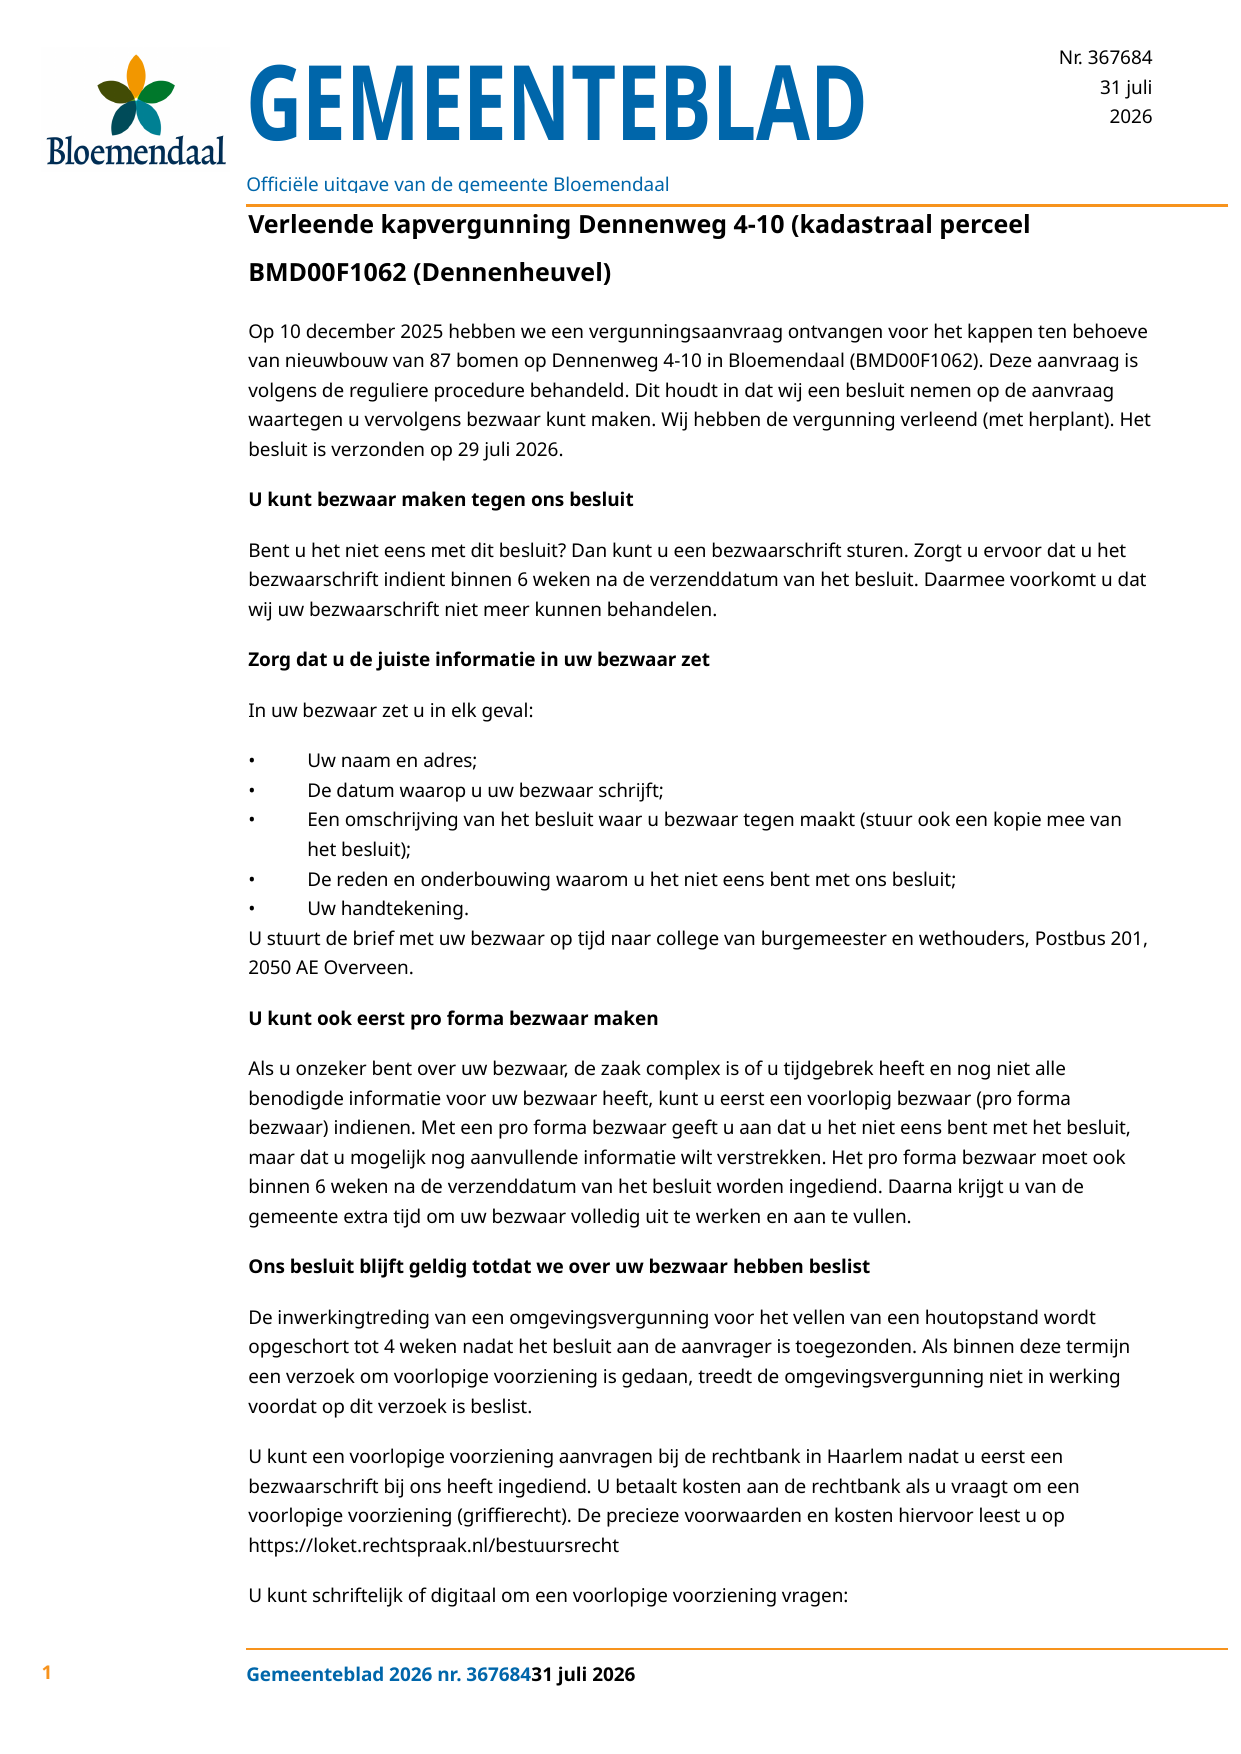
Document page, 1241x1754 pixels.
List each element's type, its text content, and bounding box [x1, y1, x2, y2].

text U kunt een voorlopige voorziening aanvragen bij de rechtbank in Haarlem nadat u eerst een bezwaarschrift bij ons heeft ingediend. U betaalt kosten aan de rechtbank als u vraagt om een voorlopige voorziening (griffierecht). De precieze voorwaarden en kosten hiervoor leest u op https://loket.rechtspraak.nl/bestuursrecht [248, 1443, 1152, 1558]
text Als u onzeker bent over uw bezwaar, de zaak complex is of u tijdgebrek heeft en nog niet alle benodigde informatie voor uw bezwaar heeft, kunt u eerst een voorlopig bezwaar (pro forma bezwaar) indienen. Met een pro forma bezwaar geeft u aan dat u het niet eens bent met het besluit, maar dat u mogelijk nog aanvullende informatie wilt verstrekken. Het pro forma bezwaar moet ook binnen 6 weken na de verzenddatum van het besluit worden ingediend. Daarna krijgt u van de gemeente extra tijd om uw bezwaar volledig uit te werken en aan te vullen. [248, 1055, 1152, 1229]
text U kunt ook eerst pro forma bezwaar maken [248, 1005, 1152, 1031]
text U kunt schriftelijk of digitaal om een voorlopige voorziening vragen: [248, 1582, 1152, 1608]
text Verleende kapvergunning Dennenweg 4-10 (kadastraal perceel BMD00F1062 (Dennenheuvel) [248, 207, 1152, 288]
text De inwerkingtreding van een omgevingsvergunning voor het vellen van een houtopstand wordt opgeschort tot 4 weken nadat het besluit aan de aanvrager is toegezonden. Als binnen deze termijn een verzoek om voorlopige voorziening is gedaan, treedt de omgevingsvergunning niet in werking voordat op dit verzoek is beslist. [248, 1304, 1152, 1419]
text Ons besluit blijft geldig totdat we over uw bezwaar hebben beslist [248, 1254, 1152, 1279]
text In uw bezwaar zet u in elk geval: [248, 697, 1152, 723]
list De datum waarop u uw bezwaar schrijft; [248, 777, 1152, 803]
list De reden en onderbouwing waarom u het niet eens bent met ons besluit; [248, 866, 1152, 892]
picture [41, 47, 231, 172]
text Op 10 december 2025 hebben we een vergunningsaanvraag ontvangen voor het kappen ten behoeve van nieuwbouw van 87 bomen op Dennenweg 4-10 in Bloemendaal (BMD00F1062). Deze aanvraag is volgens de reguliere procedure behandeld. Dit houdt in dat wij een besluit nemen op de aanvraag waartegen u vervolgens bezwaar kunt maken. Wij hebben de vergunning verleend (met herplant). Het besluit is verzonden op 29 juli 2026. [248, 318, 1152, 462]
text Bent u het niet eens met dit besluit? Dan kunt u een bezwaarschrift sturen. Zorgt u ervoor dat u het bezwaarschrift indient binnen 6 weken na de verzenddatum van het besluit. Daarmee voorkomt u dat wij uw bezwaarschrift niet meer kunnen behandelen. [248, 537, 1152, 622]
list Een omschrijving van het besluit waar u bezwaar tegen maakt (stuur ook een kopie mee van het besluit); [248, 807, 1152, 862]
text Zorg dat u de juiste informatie in uw bezwaar zet [248, 647, 1152, 672]
list Uw naam en adres; [248, 747, 1152, 773]
text U stuurt de brief met uw bezwaar op tijd naar college van burgemeester en wethouders, Postbus 201, 2050 AE Overveen. [248, 925, 1152, 980]
list Uw handtekening. [248, 895, 1152, 921]
text U kunt bezwaar maken tegen ons besluit [248, 487, 1152, 512]
